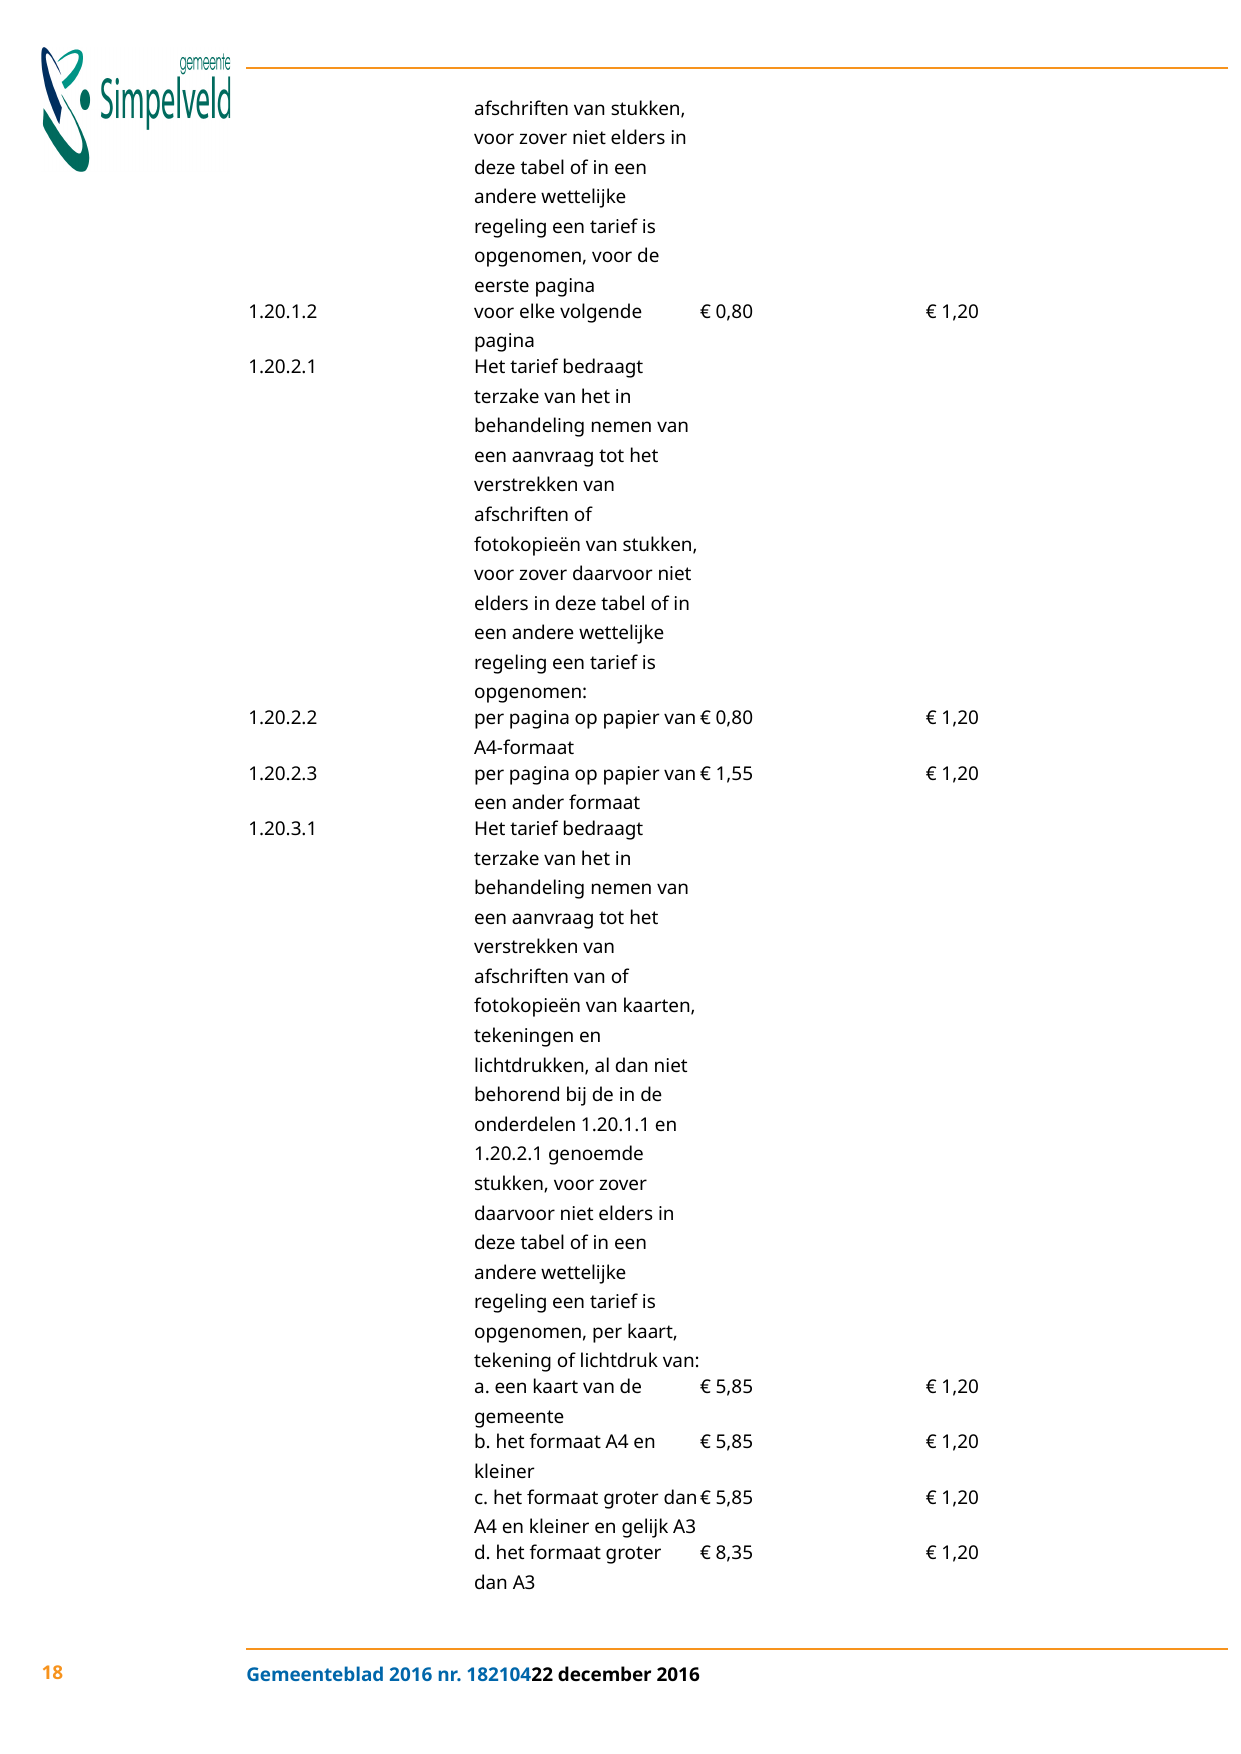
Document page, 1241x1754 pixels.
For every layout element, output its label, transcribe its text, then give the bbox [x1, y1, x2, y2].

table_cell [248, 1539, 474, 1594]
table_cell Het tarief bedraagt terzake van het in behandeling nemen van een aanvraag tot het verstrekken van afschriften van of fotokopieën van kaarten, tekeningen en lichtdrukken, al dan niet behorend bij de in de onderdelen 1.20.1.1 en 1.20.2.1 genoemde stukken, voor zover daarvoor niet elders in deze tabel of in een andere wettelijke regeling een tarief is opgenomen, per kaart, tekening of lichtdruk van: [474, 815, 700, 1373]
table_cell € 1,20 [926, 705, 1152, 760]
table_cell € 5,85 [700, 1373, 926, 1429]
table_cell d. het formaat groter dan A3 [474, 1539, 700, 1594]
table_cell [700, 815, 926, 1373]
table_cell per pagina op papier van A4-formaat [474, 705, 700, 760]
table_cell € 0,80 [700, 298, 926, 353]
table_cell € 8,35 [700, 1539, 926, 1594]
table_cell € 1,55 [700, 760, 926, 815]
table_cell [926, 353, 1152, 704]
table_cell [926, 815, 1152, 1373]
table_cell a. een kaart van de gemeente [474, 1373, 700, 1429]
table_cell [926, 95, 1152, 298]
table_cell € 5,85 [700, 1484, 926, 1539]
table_cell Het tarief bedraagt terzake van het in behandeling nemen van een aanvraag tot het verstrekken van afschriften of fotokopieën van stukken, voor zover daarvoor niet elders in deze tabel of in een andere wettelijke regeling een tarief is opgenomen: [474, 353, 700, 704]
table_cell 1.20.2.1 [248, 353, 474, 704]
table_cell € 1,20 [926, 1429, 1152, 1484]
table_cell € 1,20 [926, 1373, 1152, 1429]
table_cell b. het formaat A4 en kleiner [474, 1429, 700, 1484]
table_cell € 1,20 [926, 760, 1152, 815]
table_cell afschriften van stukken, voor zover niet elders in deze tabel of in een andere wettelijke regeling een tarief is opgenomen, voor de eerste pagina [474, 95, 700, 298]
table_cell voor elke volgende pagina [474, 298, 700, 353]
table_cell 1.20.1.2 [248, 298, 474, 353]
table_cell € 1,20 [926, 1539, 1152, 1594]
table_cell € 0,80 [700, 705, 926, 760]
table_cell € 1,20 [926, 1484, 1152, 1539]
table_cell [700, 95, 926, 298]
table_cell € 1,20 [926, 298, 1152, 353]
picture [41, 47, 231, 172]
table_cell 1.20.2.3 [248, 760, 474, 815]
table_cell [700, 353, 926, 704]
table_cell [248, 95, 474, 298]
table_cell [248, 1484, 474, 1539]
table_cell c. het formaat groter dan A4 en kleiner en gelijk A3 [474, 1484, 700, 1539]
table_cell 1.20.3.1 [248, 815, 474, 1373]
table_cell € 5,85 [700, 1429, 926, 1484]
table_cell [248, 1373, 474, 1429]
table_cell 1.20.2.2 [248, 705, 474, 760]
table_cell [248, 1429, 474, 1484]
table_cell per pagina op papier van een ander formaat [474, 760, 700, 815]
